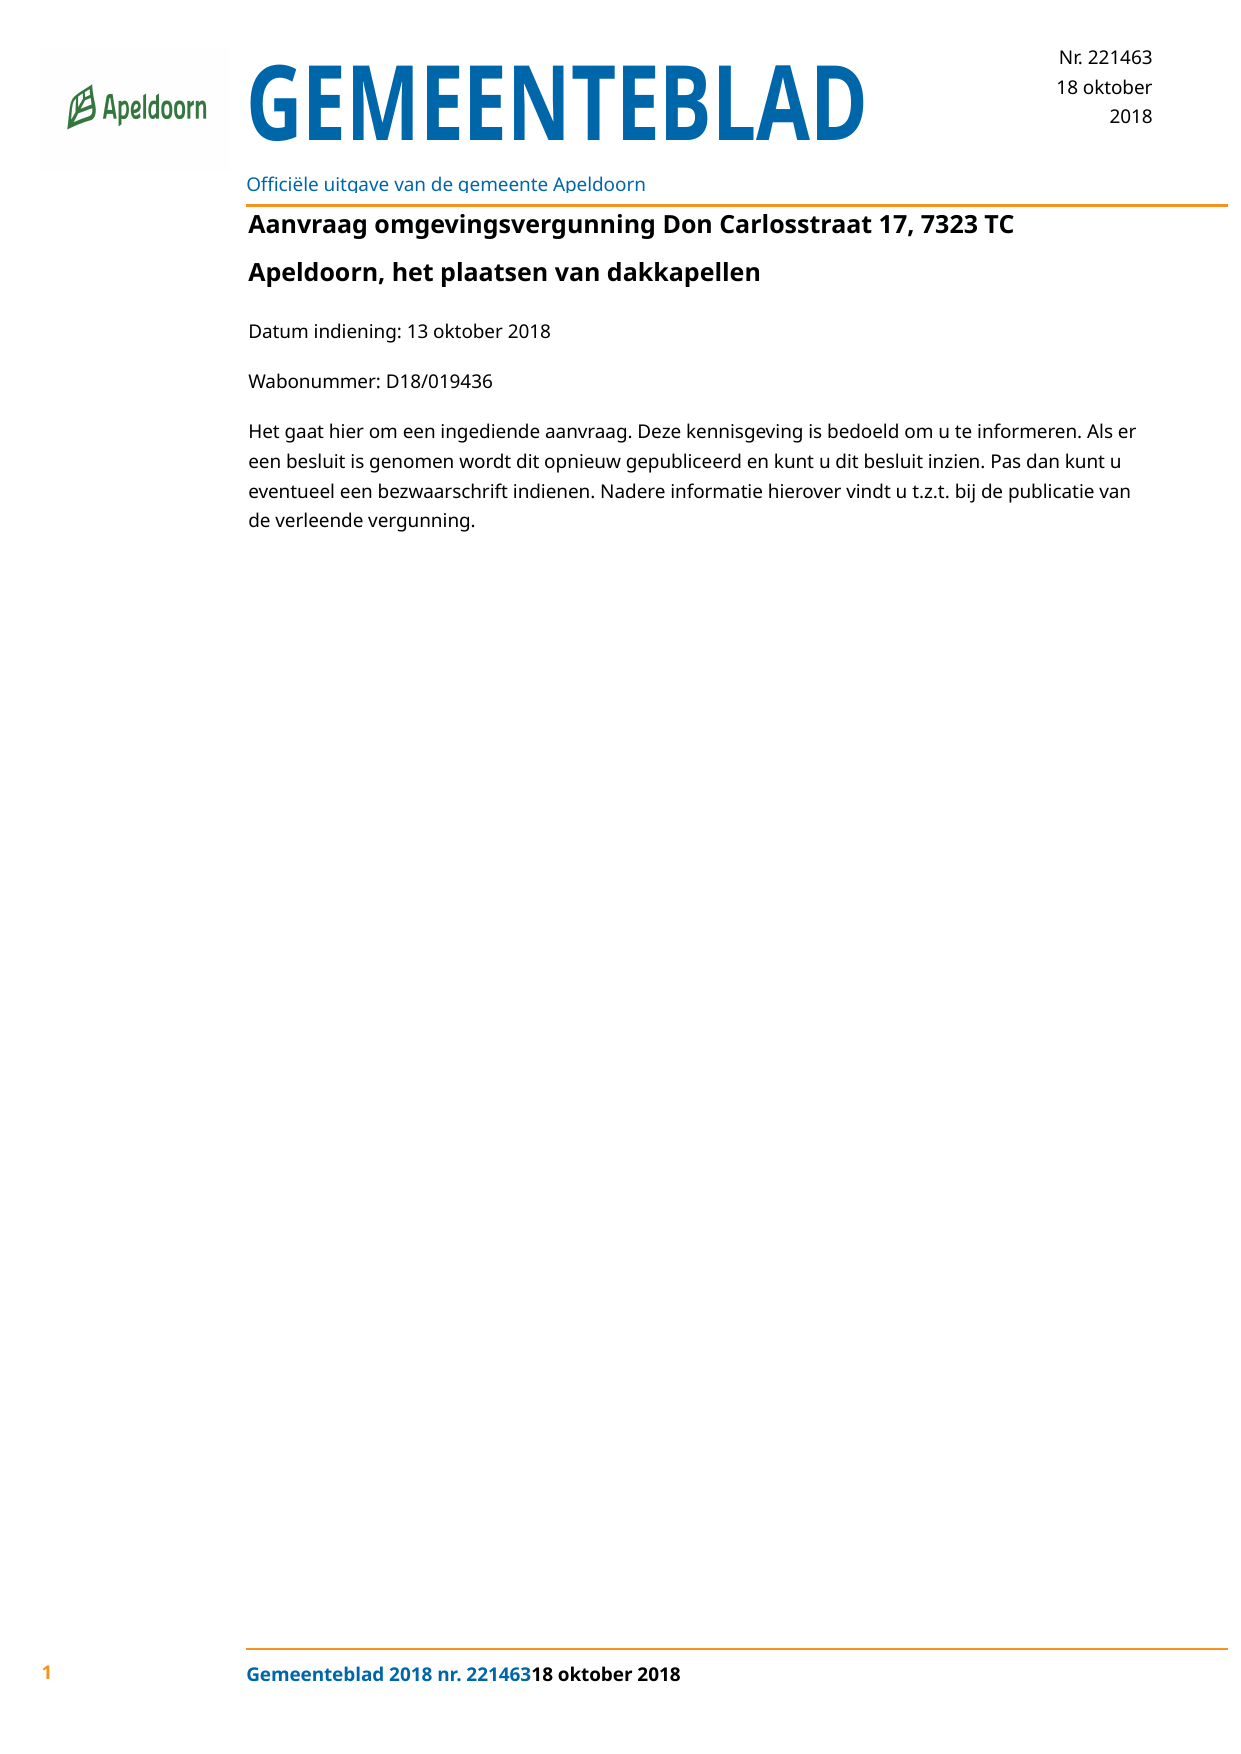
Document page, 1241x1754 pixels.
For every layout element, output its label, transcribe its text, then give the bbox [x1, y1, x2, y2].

text Het gaat hier om een ingediende aanvraag. Deze kennisgeving is bedoeld om u te informeren. Als er een besluit is genomen wordt dit opnieuw gepubliceerd en kunt u dit besluit inzien. Pas dan kunt u eventueel een bezwaarschrift indienen. Nadere informatie hierover vindt u t.z.t. bij de publicatie van de verleende vergunning. [248, 419, 1152, 533]
text Wabonummer: D18/019436 [248, 368, 1152, 394]
picture [41, 47, 231, 172]
text Datum indiening: 13 oktober 2018 [248, 318, 1152, 344]
text Aanvraag omgevingsvergunning Don Carlosstraat 17, 7323 TC Apeldoorn, het plaatsen van dakkapellen [248, 207, 1152, 288]
